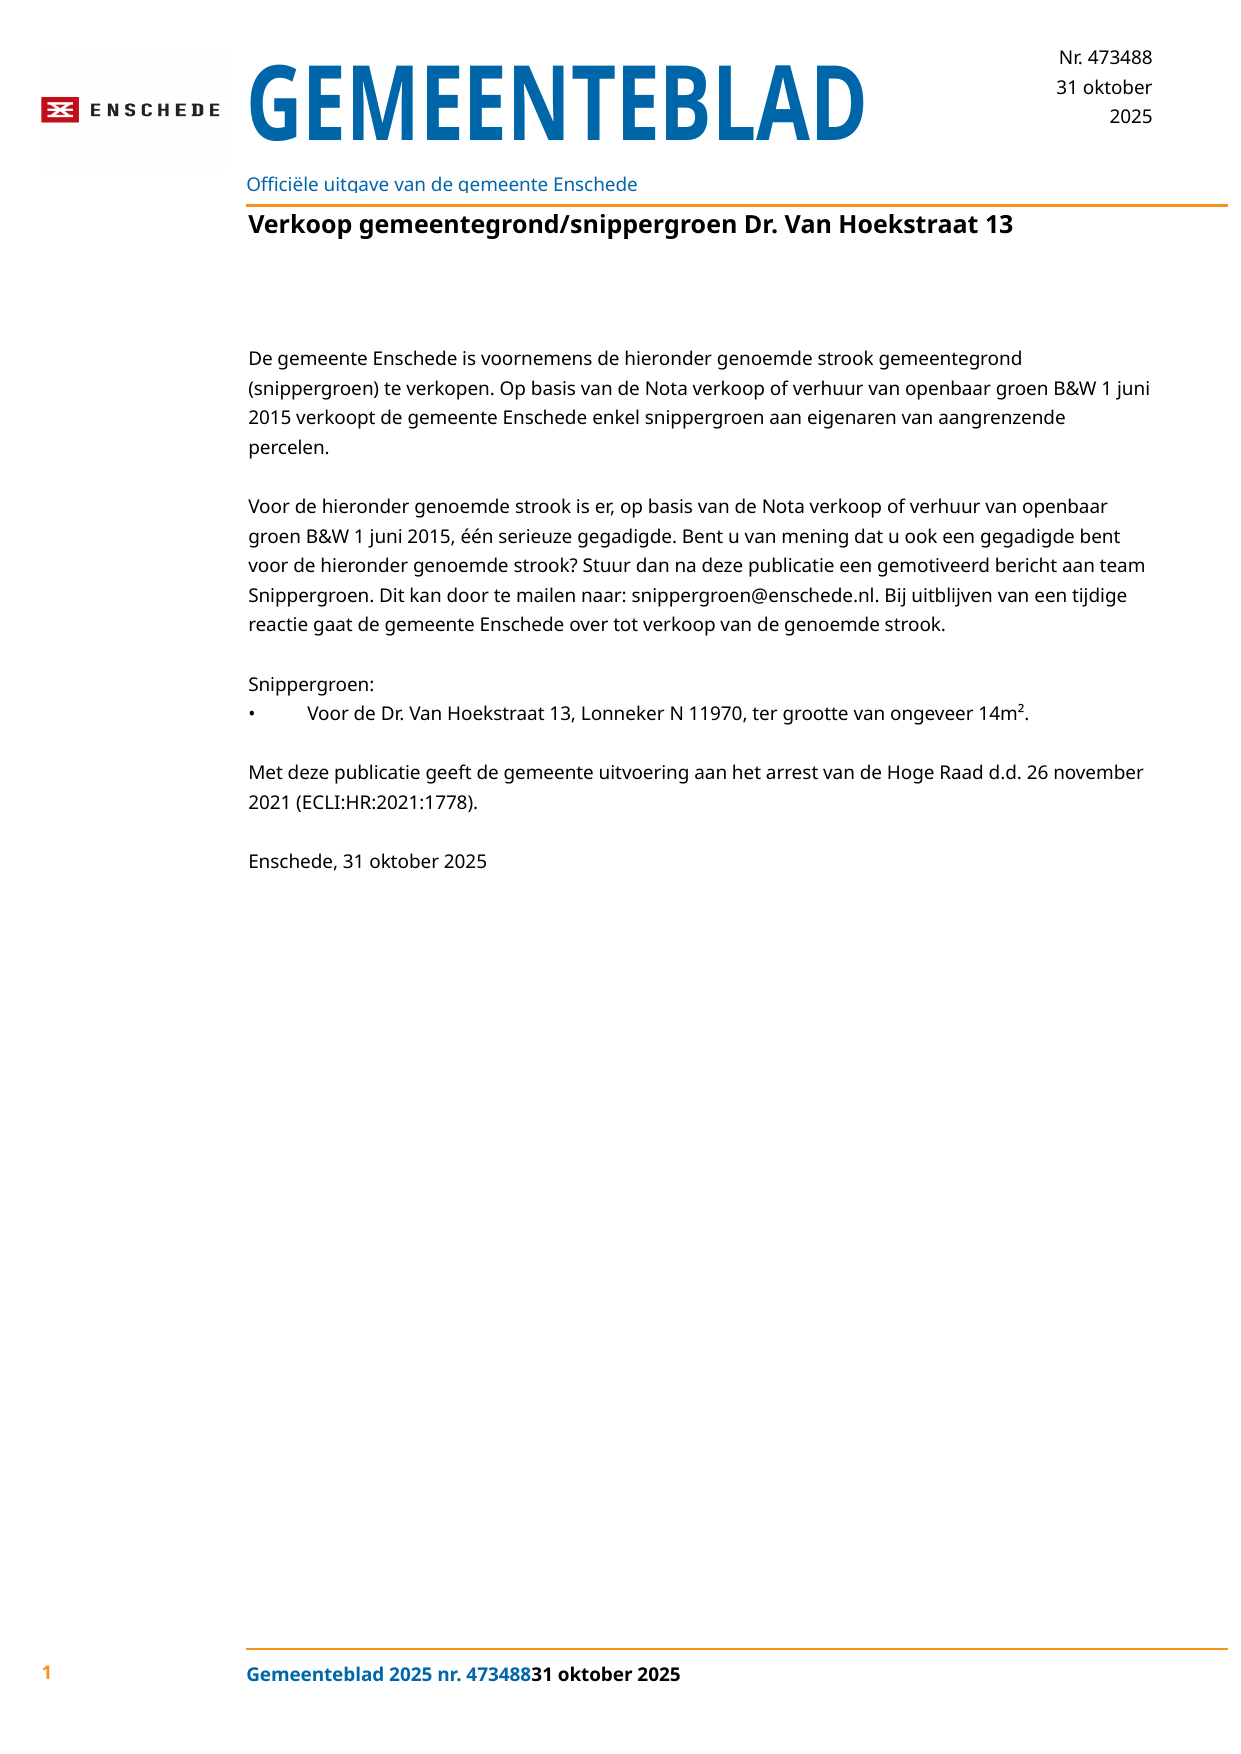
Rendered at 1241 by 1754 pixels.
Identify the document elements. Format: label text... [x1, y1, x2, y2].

text Met deze publicatie geeft de gemeente uitvoering aan het arrest van de Hoge Raad d.d. 26 november 2021 (ECLI:HR:2021:1778). [248, 759, 1152, 815]
picture [41, 47, 231, 172]
text Verkoop gemeentegrond/snippergroen Dr. Van Hoekstraat 13 [248, 207, 1152, 241]
text Snippergroen: [248, 671, 1152, 696]
text Voor de hieronder genoemde strook is er, op basis van de Nota verkoop of verhuur van openbaar groen B&W 1 juni 2015, één serieuze gegadigde. Bent u van mening dat u ook een gegadigde bent voor de hieronder genoemde strook? Stuur dan na deze publicatie een gemotiveerd bericht aan team Snippergroen. Dit kan door te mailen naar: snippergroen@enschede.nl. Bij uitblijven van een tijdige reactie gaat de gemeente Enschede over tot verkoop van de genoemde strook. [248, 493, 1152, 637]
text De gemeente Enschede is voornemens de hieronder genoemde strook gemeentegrond (snippergroen) te verkopen. Op basis van de Nota verkoop of verhuur van openbaar groen B&W 1 juni 2015 verkoopt de gemeente Enschede enkel snippergroen aan eigenaren van aangrenzende percelen. [248, 345, 1152, 460]
list Voor de Dr. Van Hoekstraat 13, Lonneker N 11970, ter grootte van ongeveer 14m². [248, 700, 1152, 726]
text Enschede, 31 oktober 2025 [248, 848, 1152, 874]
